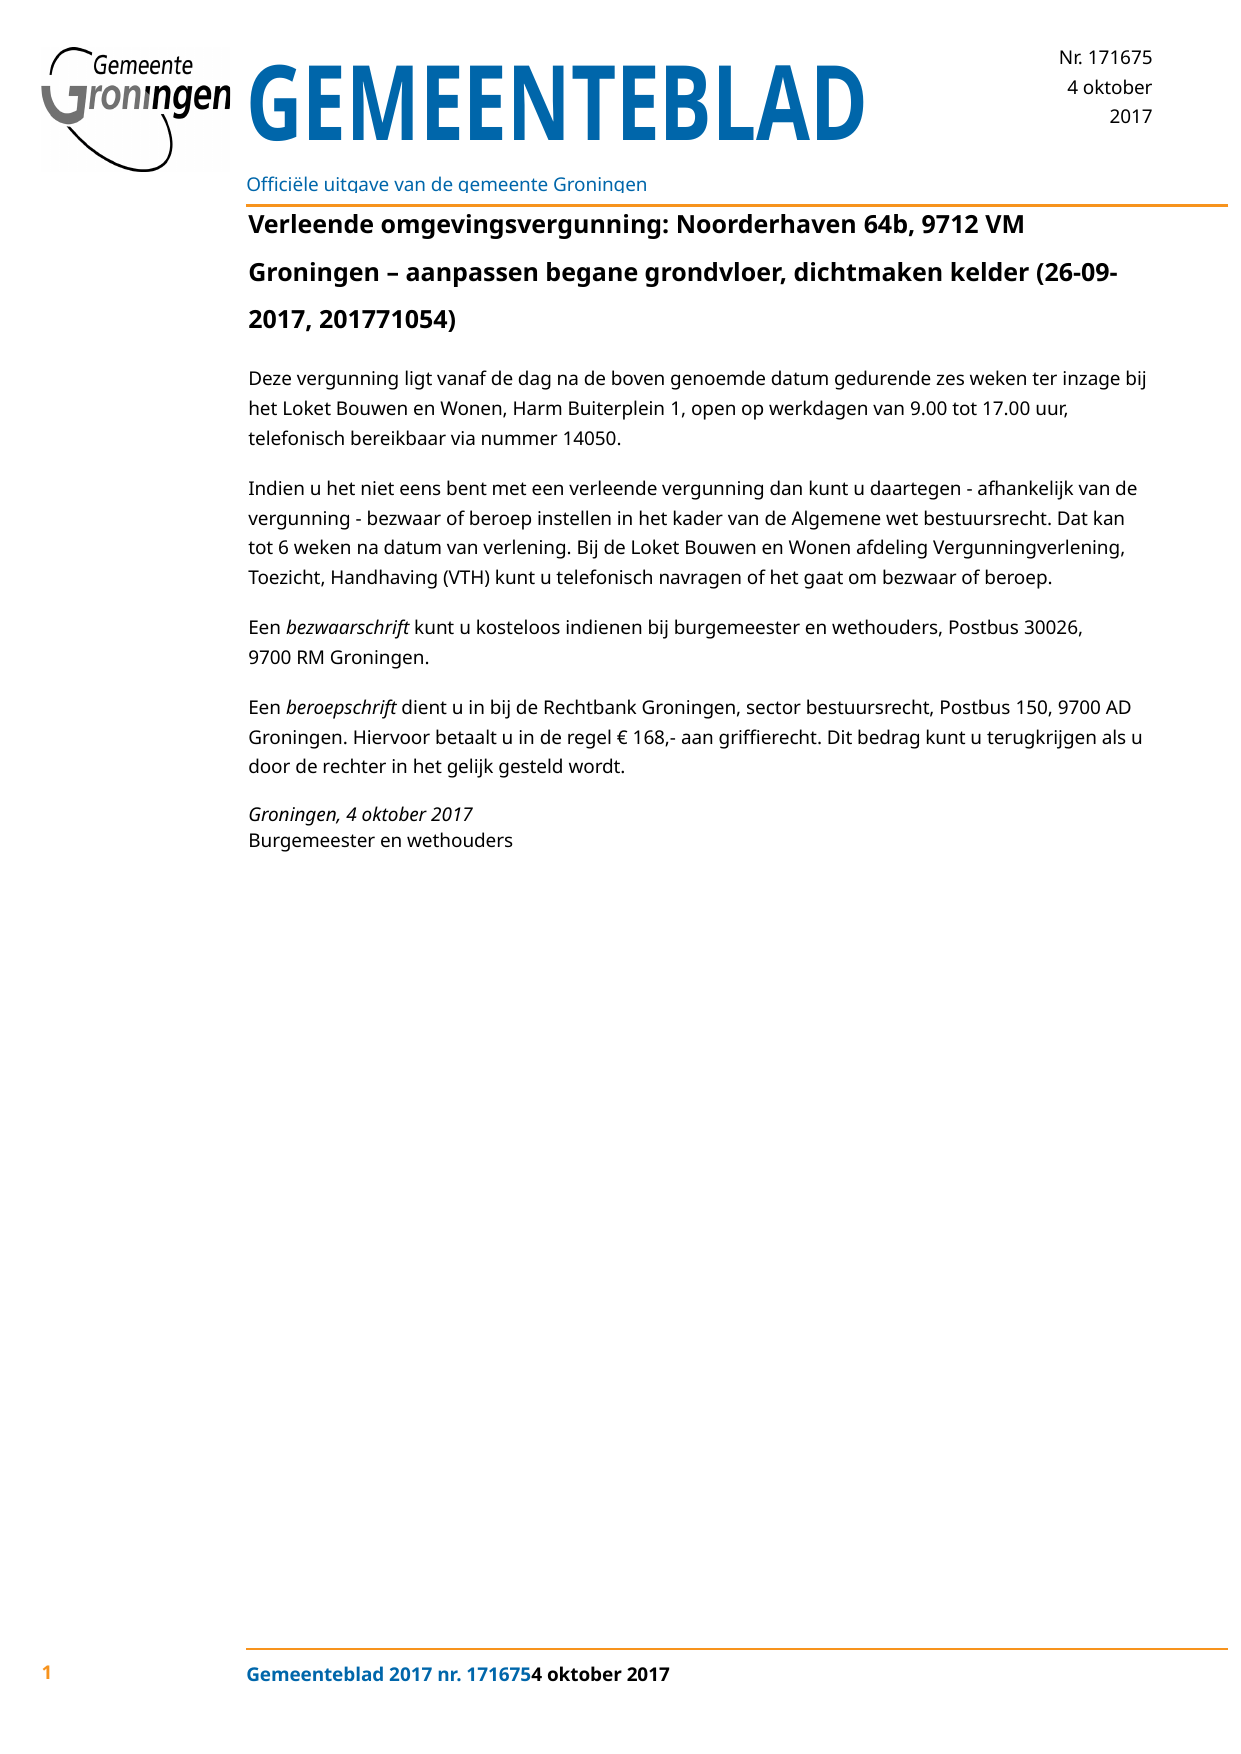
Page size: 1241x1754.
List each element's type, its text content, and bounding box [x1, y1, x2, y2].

text Een bezwaarschrift kunt u kosteloos indienen bij burgemeester en wethouders, Postbus 30026, 9700 RM Groningen. [248, 614, 1152, 669]
text Verleende omgevingsvergunning: Noorderhaven 64b, 9712 VM Groningen – aanpassen begane grondvloer, dichtmaken kelder (26-09-2017, 201771054) [248, 207, 1152, 336]
picture [41, 47, 231, 172]
text Een beroepschrift dient u in bij de Rechtbank Groningen, sector bestuursrecht, Postbus 150, 9700 AD Groningen. Hiervoor betaalt u in de regel € 168,- aan griffierecht. Dit bedrag kunt u terugkrijgen als u door de rechter in het gelijk gesteld wordt. [248, 694, 1152, 779]
text Burgemeester en wethouders [248, 827, 1152, 853]
text Deze vergunning ligt vanaf de dag na de boven genoemde datum gedurende zes weken ter inzage bij het Loket Bouwen en Wonen, Harm Buiterplein 1, open op werkdagen van 9.00 tot 17.00 uur, telefonisch bereikbaar via nummer 14050. [248, 366, 1152, 450]
text Indien u het niet eens bent met een verleende vergunning dan kunt u daartegen - afhankelijk van de vergunning - bezwaar of beroep instellen in het kader van de Algemene wet bestuursrecht. Dat kan tot 6 weken na datum van verlening. Bij de Loket Bouwen en Wonen afdeling Vergunningverlening, Toezicht, Handhaving (VTH) kunt u telefonisch navragen of het gaat om bezwaar of beroep. [248, 475, 1152, 589]
text Groningen, 4 oktober 2017 [248, 801, 1152, 827]
